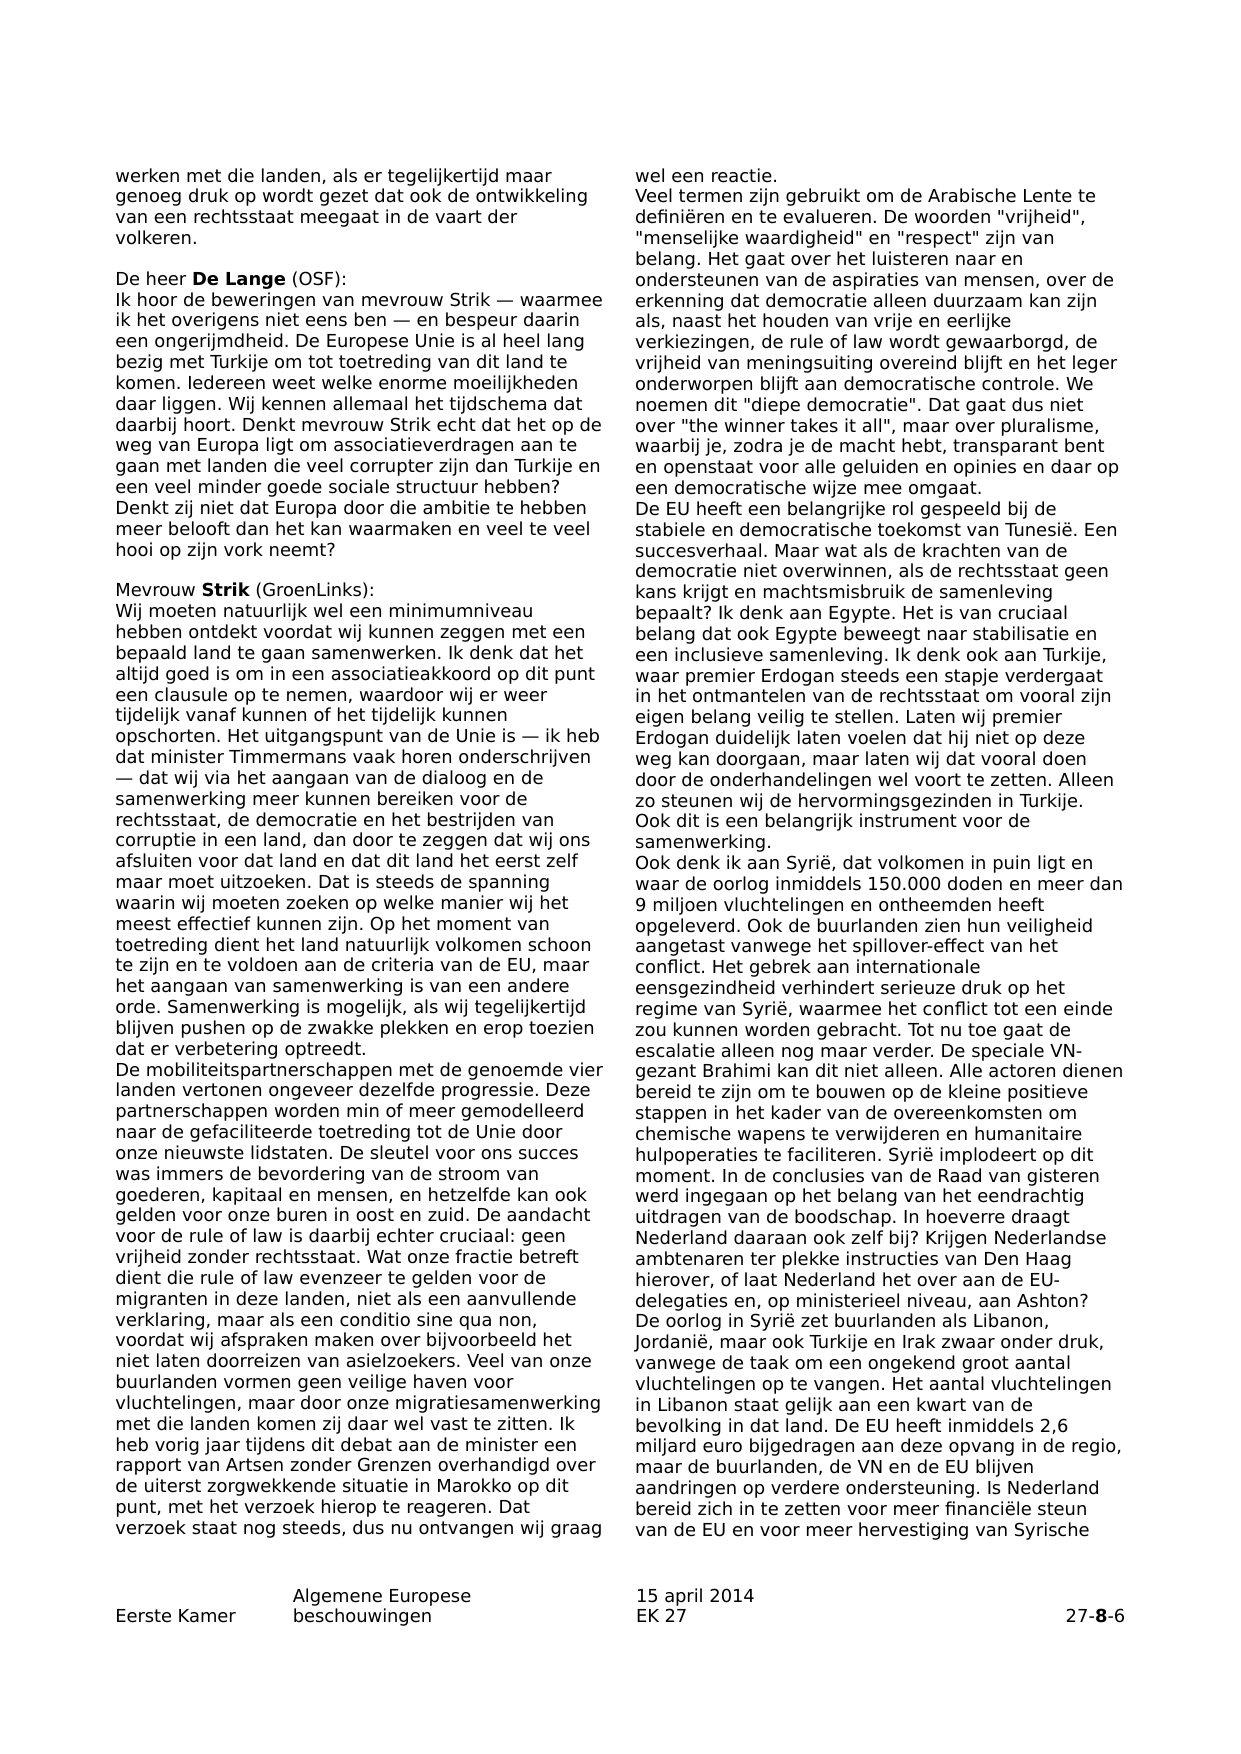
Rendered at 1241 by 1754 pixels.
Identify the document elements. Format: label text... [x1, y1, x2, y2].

text Veel termen zijn gebruikt om de Arabische Lente te definiëren en te evalueren. De woorden "vrijheid", "menselijke waardigheid" en "respect" zijn van belang. Het gaat over het luisteren naar en ondersteunen van de aspiraties van mensen, over de erkenning dat democratie alleen duurzaam kan zijn als, naast het houden van vrije en eerlijke verkiezingen, de rule of law wordt gewaarborgd, de vrijheid van meningsuiting overeind blijft en het leger onderworpen blijft aan democratische controle. We noemen dit "diepe democratie". Dat gaat dus niet over "the winner takes it all", maar over pluralisme, waarbij je, zodra je de macht hebt, transparant bent en openstaat voor alle geluiden en opinies en daar op een democratische wijze mee omgaat. [635, 186, 1125, 499]
text Mevrouw Strik (GroenLinks): [115, 580, 605, 601]
text wel een reactie. [635, 165, 1125, 186]
text werken met die landen, als er tegelijkertijd maar genoeg druk op wordt gezet dat ook de ontwikkeling van een rechtsstaat meegaat in de vaart der volkeren. [115, 165, 605, 249]
text De oorlog in Syrië zet buurlanden als Libanon, Jordanië, maar ook Turkije en Irak zwaar onder druk, vanwege de taak om een ongekend groot aantal vluchtelingen op te vangen. Het aantal vluchtelingen in Libanon staat gelijk aan een kwart van de bevolking in dat land. De EU heeft inmiddels 2,6 miljard euro bijgedragen aan deze opvang in de regio, maar de buurlanden, de VN en de EU blijven aandringen op verdere ondersteuning. Is Nederland bereid zich in te zetten voor meer financiële steun van de EU en voor meer hervestiging van Syrische [635, 1311, 1125, 1540]
text Ik hoor de beweringen van mevrouw Strik — waarmee ik het overigens niet eens ben — en bespeur daarin een ongerijmdheid. De Europese Unie is al heel lang bezig met Turkije om tot toetreding van dit land te komen. Iedereen weet welke enorme moeilijkheden daar liggen. Wij kennen allemaal het tijdschema dat daarbij hoort. Denkt mevrouw Strik echt dat het op de weg van Europa ligt om associatieverdragen aan te gaan met landen die veel corrupter zijn dan Turkije en een veel minder goede sociale structuur hebben? Denkt zij niet dat Europa door die ambitie te hebben meer belooft dan het kan waarmaken en veel te veel hooi op zijn vork neemt? [115, 289, 605, 560]
text De mobiliteitspartnerschappen met de genoemde vier landen vertonen ongeveer dezelfde progressie. Deze partnerschappen worden min of meer gemodelleerd naar de gefaciliteerde toetreding tot de Unie door onze nieuwste lidstaten. De sleutel voor ons succes was immers de bevordering van de stroom van goederen, kapitaal en mensen, en hetzelfde kan ook gelden voor onze buren in oost en zuid. De aandacht voor de rule of law is daarbij echter cruciaal: geen vrijheid zonder rechtsstaat. Wat onze fractie betreft dient die rule of law evenzeer te gelden voor de migranten in deze landen, niet als een aanvullende verklaring, maar als een conditio sine qua non, voordat wij afspraken maken over bijvoorbeeld het niet laten doorreizen van asielzoekers. Veel van onze buurlanden vormen geen veilige haven voor vluchtelingen, maar door onze migratiesamenwerking met die landen komen zij daar wel vast te zitten. Ik heb vorig jaar tijdens dit debat aan de minister een rapport van Artsen zonder Grenzen overhandigd over de uiterst zorgwekkende situatie in Marokko op dit punt, met het verzoek hierop te reageren. Dat verzoek staat nog steeds, dus nu ontvangen wij graag [115, 1059, 605, 1538]
text Ook denk ik aan Syrië, dat volkomen in puin ligt en waar de oorlog inmiddels 150.000 doden en meer dan 9 miljoen vluchtelingen en ontheemden heeft opgeleverd. Ook de buurlanden zien hun veiligheid aangetast vanwege het spillover-effect van het conflict. Het gebrek aan internationale eensgezindheid verhindert serieuze druk op het regime van Syrië, waarmee het conflict tot een einde zou kunnen worden gebracht. Tot nu toe gaat de escalatie alleen nog maar verder. De speciale VN-gezant Brahimi kan dit niet alleen. Alle actoren dienen bereid te zijn om te bouwen op de kleine positieve stappen in het kader van de overeenkomsten om chemische wapens te verwijderen en humanitaire hulpoperaties te faciliteren. Syrië implodeert op dit moment. In de conclusies van de Raad van gisteren werd ingegaan op het belang van het eendrachtig uitdragen van de boodschap. In hoeverre draagt Nederland daaraan ook zelf bij? Krijgen Nederlandse ambtenaren ter plekke instructies van Den Haag hierover, of laat Nederland het over aan de EU-delegaties en, op ministerieel niveau, aan Ashton? [635, 853, 1125, 1311]
text Wij moeten natuurlijk wel een minimumniveau hebben ontdekt voordat wij kunnen zeggen met een bepaald land te gaan samenwerken. Ik denk dat het altijd goed is om in een associatieakkoord op dit punt een clausule op te nemen, waardoor wij er weer tijdelijk vanaf kunnen of het tijdelijk kunnen opschorten. Het uitgangspunt van de Unie is — ik heb dat minister Timmermans vaak horen onderschrijven — dat wij via het aangaan van de dialoog en de samenwerking meer kunnen bereiken voor de rechtsstaat, de democratie en het bestrijden van corruptie in een land, dan door te zeggen dat wij ons afsluiten voor dat land en dat dit land het eerst zelf maar moet uitzoeken. Dat is steeds de spanning waarin wij moeten zoeken op welke manier wij het meest effectief kunnen zijn. Op het moment van toetreding dient het land natuurlijk volkomen schoon te zijn en te voldoen aan de criteria van de EU, maar het aangaan van samenwerking is van een andere orde. Samenwerking is mogelijk, als wij tegelijkertijd blijven pushen op de zwakke plekken en erop toezien dat er verbetering optreedt. [115, 601, 605, 1059]
text De heer De Lange (OSF): [115, 269, 605, 289]
text De EU heeft een belangrijke rol gespeeld bij de stabiele en democratische toekomst van Tunesië. Een succesverhaal. Maar wat als de krachten van de democratie niet overwinnen, als de rechtsstaat geen kans krijgt en machtsmisbruik de samenleving bepaalt? Ik denk aan Egypte. Het is van cruciaal belang dat ook Egypte beweegt naar stabilisatie en een inclusieve samenleving. Ik denk ook aan Turkije, waar premier Erdogan steeds een stapje verdergaat in het ontmantelen van de rechtsstaat om vooral zijn eigen belang veilig te stellen. Laten wij premier Erdogan duidelijk laten voelen dat hij niet op deze weg kan doorgaan, maar laten wij dat vooral doen door de onderhandelingen wel voort te zetten. Alleen zo steunen wij de hervormingsgezinden in Turkije. Ook dit is een belangrijk instrument voor de samenwerking. [635, 499, 1125, 853]
